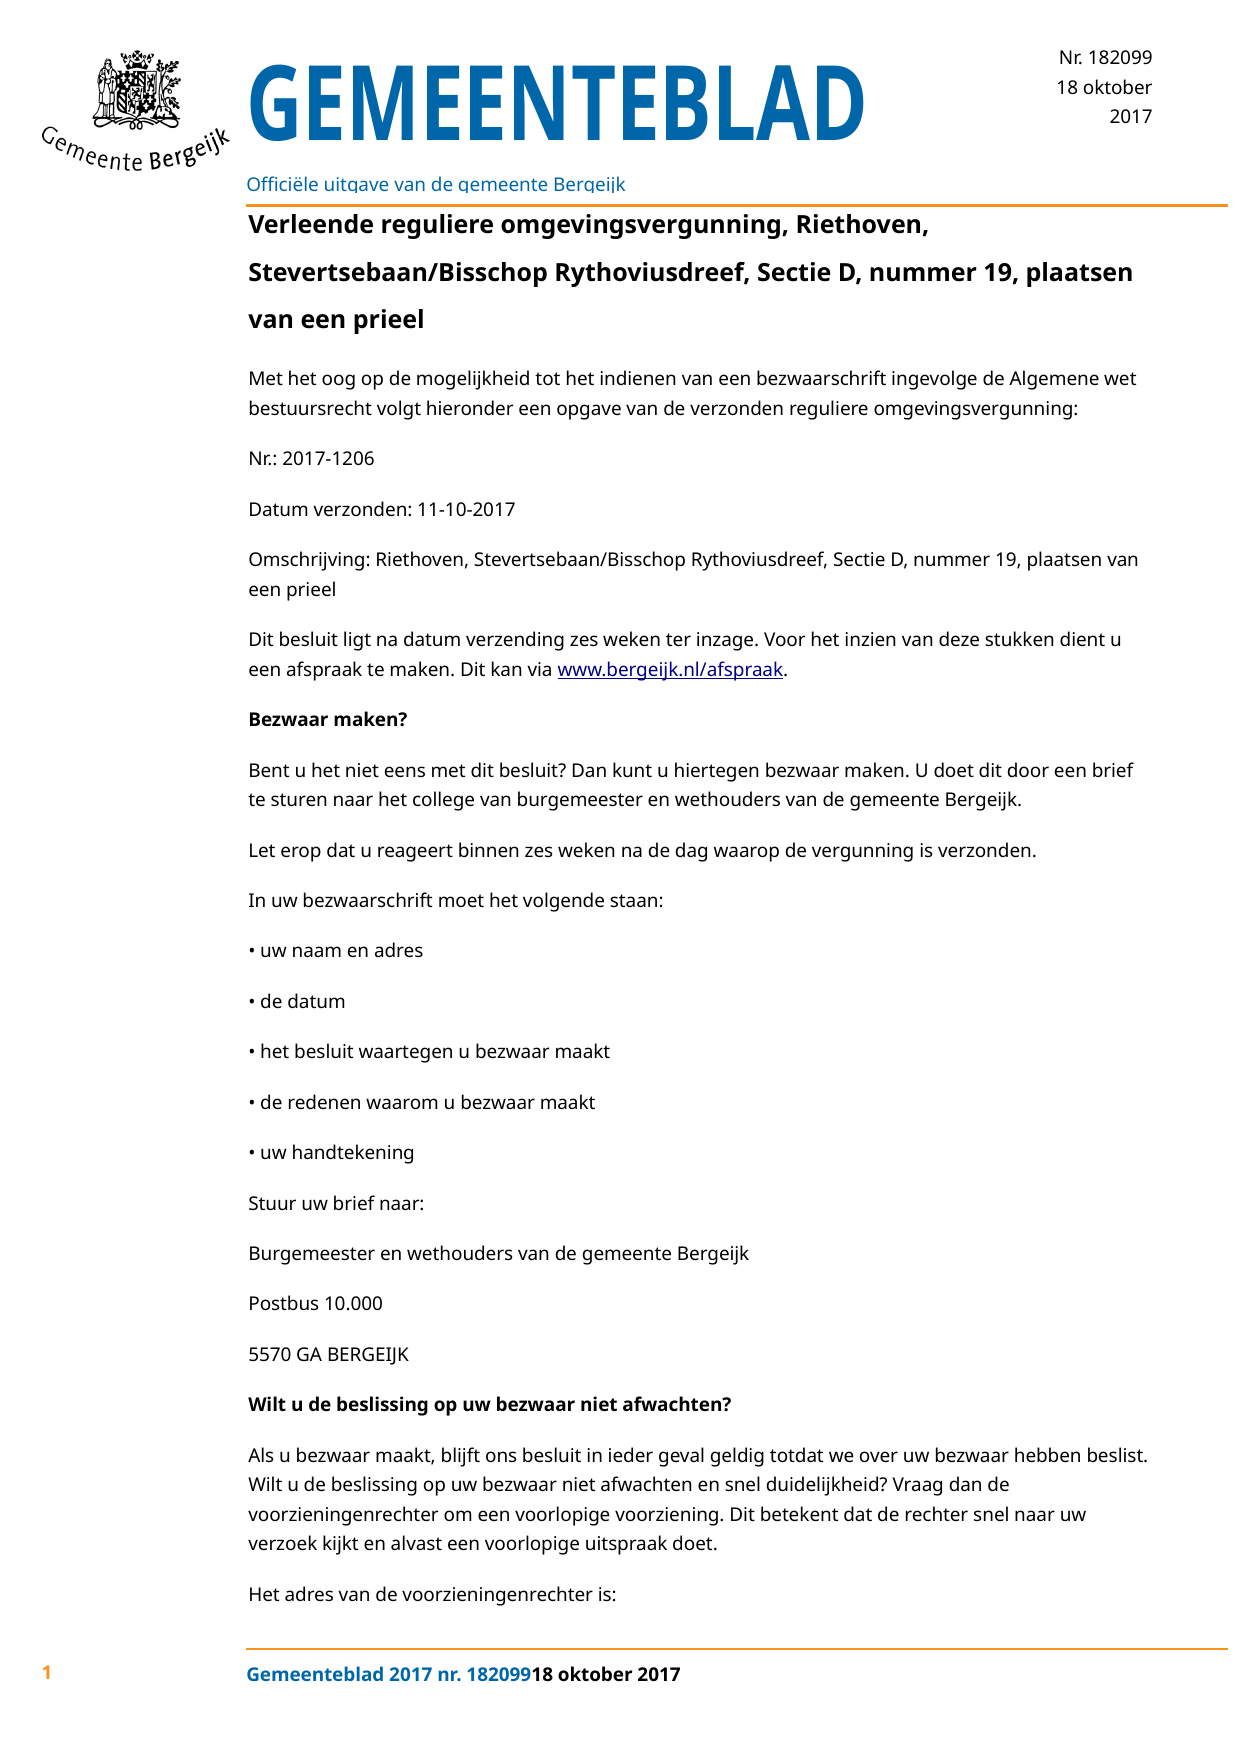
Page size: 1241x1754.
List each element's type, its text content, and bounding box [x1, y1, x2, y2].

picture [41, 47, 231, 172]
text Datum verzonden: 11-10-2017 [248, 496, 1152, 522]
text Burgemeester en wethouders van de gemeente Bergeijk [248, 1240, 1152, 1266]
text Wilt u de beslissing op uw bezwaar niet afwachten? [248, 1391, 1152, 1417]
text • de redenen waarom u bezwaar maakt [248, 1089, 1152, 1114]
text • uw handtekening [248, 1139, 1152, 1165]
text • de datum [248, 988, 1152, 1014]
text Dit besluit ligt na datum verzending zes weken ter inzage. Voor het inzien van deze stukken dient u een afspraak te maken. Dit kan via www.bergeijk.nl/afspraak. [248, 626, 1152, 682]
text Stuur uw brief naar: [248, 1190, 1152, 1215]
text • het besluit waartegen u bezwaar maakt [248, 1038, 1152, 1064]
text Omschrijving: Riethoven, Stevertsebaan/Bisschop Rythoviusdreef, Sectie D, nummer 19, plaatsen van een prieel [248, 546, 1152, 602]
text 5570 GA BERGEIJK [248, 1341, 1152, 1367]
text Het adres van de voorzieningenrechter is: [248, 1581, 1152, 1607]
text • uw naam en adres [248, 938, 1152, 963]
text Nr.: 2017-1206 [248, 446, 1152, 471]
text Verleende reguliere omgevingsvergunning, Riethoven, Stevertsebaan/Bisschop Rythoviusdreef, Sectie D, nummer 19, plaatsen van een prieel [248, 207, 1152, 336]
text Let erop dat u reageert binnen zes weken na de dag waarop de vergunning is verzonden. [248, 837, 1152, 862]
text In uw bezwaarschrift moet het volgende staan: [248, 887, 1152, 913]
text Als u bezwaar maakt, blijft ons besluit in ieder geval geldig totdat we over uw bezwaar hebben beslist. Wilt u de beslissing op uw bezwaar niet afwachten en snel duidelijkheid? Vraag dan de voorzieningenrechter om een voorlopige voorziening. Dit betekent dat de rechter snel naar uw verzoek kijkt en alvast een voorlopige uitspraak doet. [248, 1442, 1152, 1556]
text Bent u het niet eens met dit besluit? Dan kunt u hiertegen bezwaar maken. U doet dit door een brief te sturen naar het college van burgemeester en wethouders van de gemeente Bergeijk. [248, 757, 1152, 812]
text Met het oog op de mogelijkheid tot het indienen van een bezwaarschrift ingevolge de Algemene wet bestuursrecht volgt hieronder een opgave van de verzonden reguliere omgevingsvergunning: [248, 366, 1152, 421]
text Postbus 10.000 [248, 1291, 1152, 1316]
text Bezwaar maken? [248, 706, 1152, 732]
